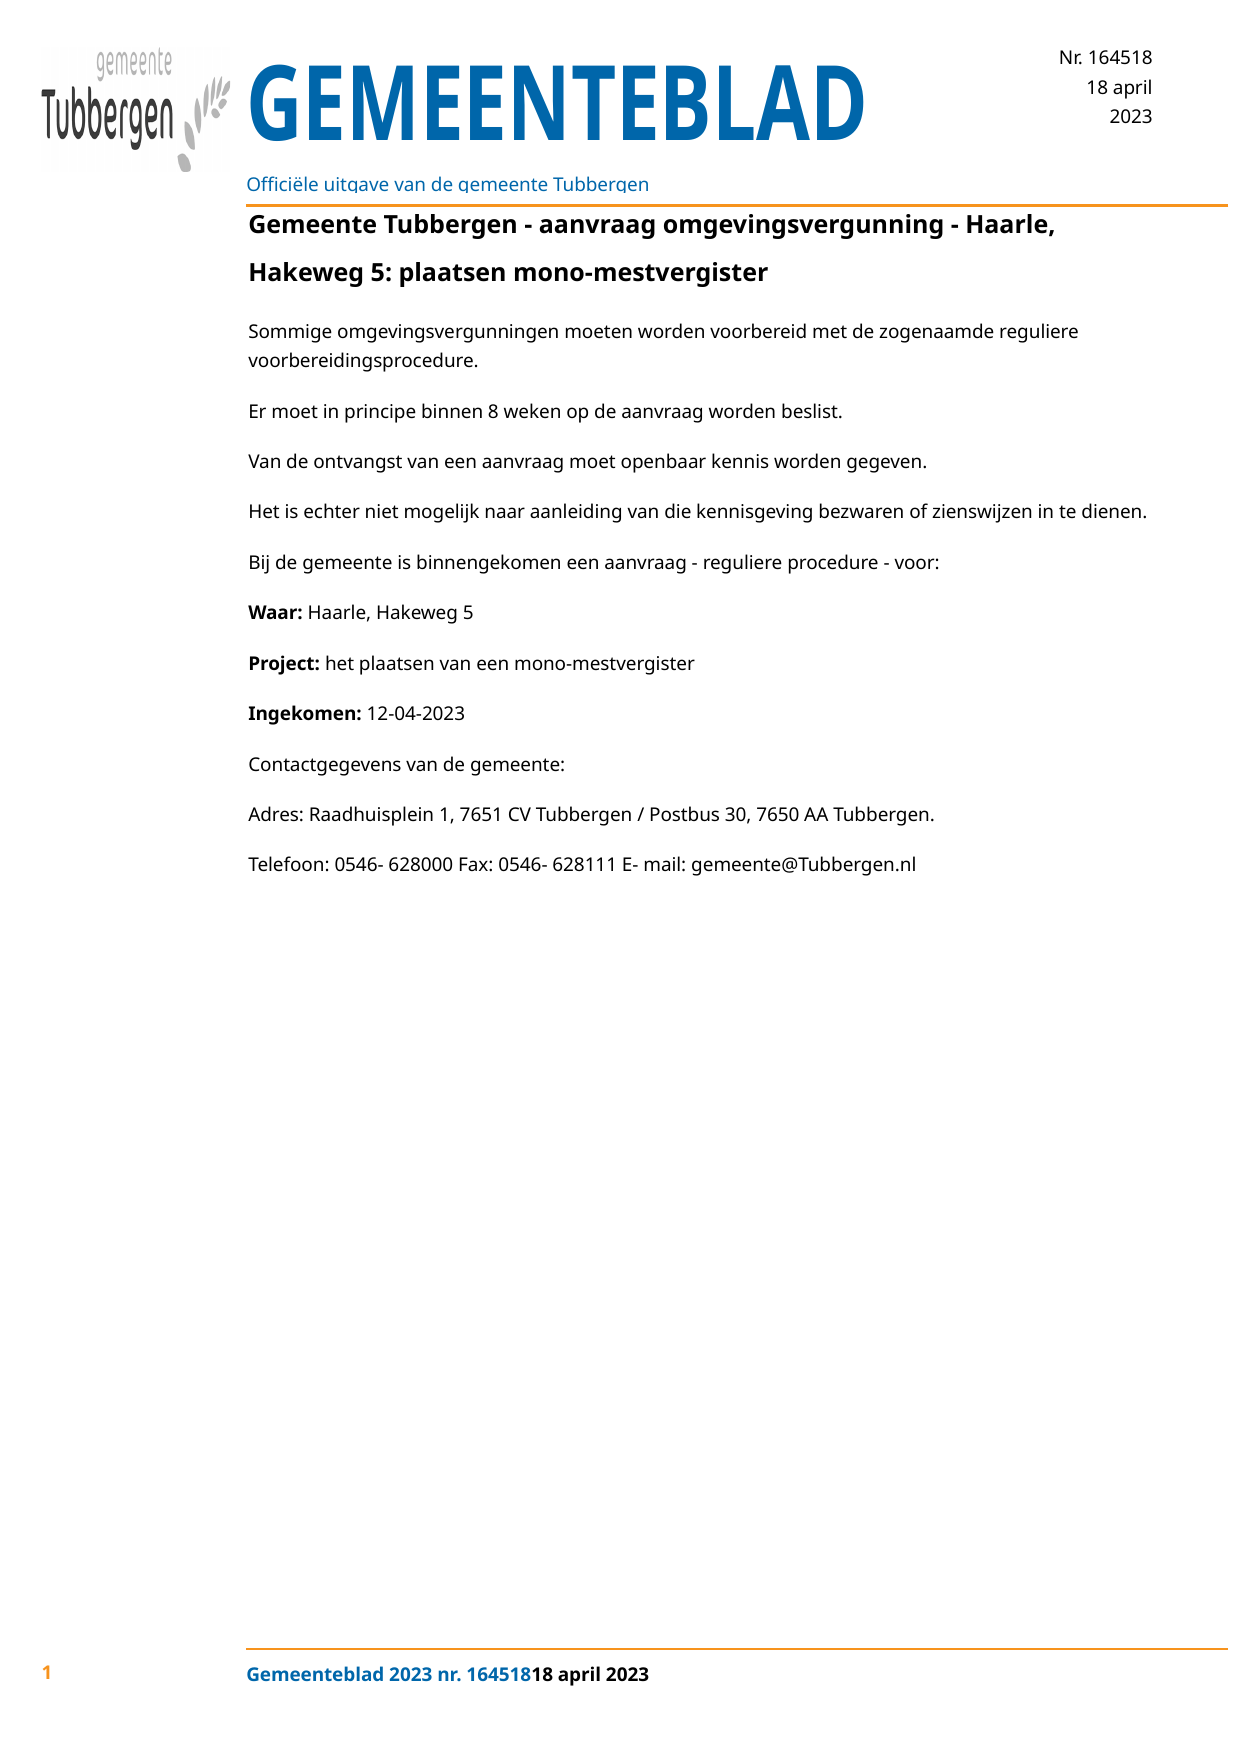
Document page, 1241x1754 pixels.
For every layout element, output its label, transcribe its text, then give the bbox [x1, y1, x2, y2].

text Telefoon: 0546- 628000 Fax: 0546- 628111 E- mail: gemeente@Tubbergen.nl [248, 852, 1152, 877]
text Sommige omgevingsvergunningen moeten worden voorbereid met de zogenaamde reguliere voorbereidingsprocedure. [248, 318, 1152, 373]
picture [41, 47, 231, 172]
text Ingekomen: 12-04-2023 [248, 700, 1152, 726]
text Er moet in principe binnen 8 weken op de aanvraag worden beslist. [248, 398, 1152, 424]
text Bij de gemeente is binnengekomen een aanvraag - reguliere procedure - voor: [248, 549, 1152, 575]
text Van de ontvangst van een aanvraag moet openbaar kennis worden gegeven. [248, 448, 1152, 474]
text Gemeente Tubbergen - aanvraag omgevingsvergunning - Haarle, Hakeweg 5: plaatsen mono-mestvergister [248, 207, 1152, 288]
text Adres: Raadhuisplein 1, 7651 CV Tubbergen / Postbus 30, 7650 AA Tubbergen. [248, 801, 1152, 827]
text Het is echter niet mogelijk naar aanleiding van die kennisgeving bezwaren of zienswijzen in te dienen. [248, 499, 1152, 524]
text Contactgegevens van de gemeente: [248, 751, 1152, 777]
text Project: het plaatsen van een mono-mestvergister [248, 650, 1152, 676]
text Waar: Haarle, Hakeweg 5 [248, 599, 1152, 625]
